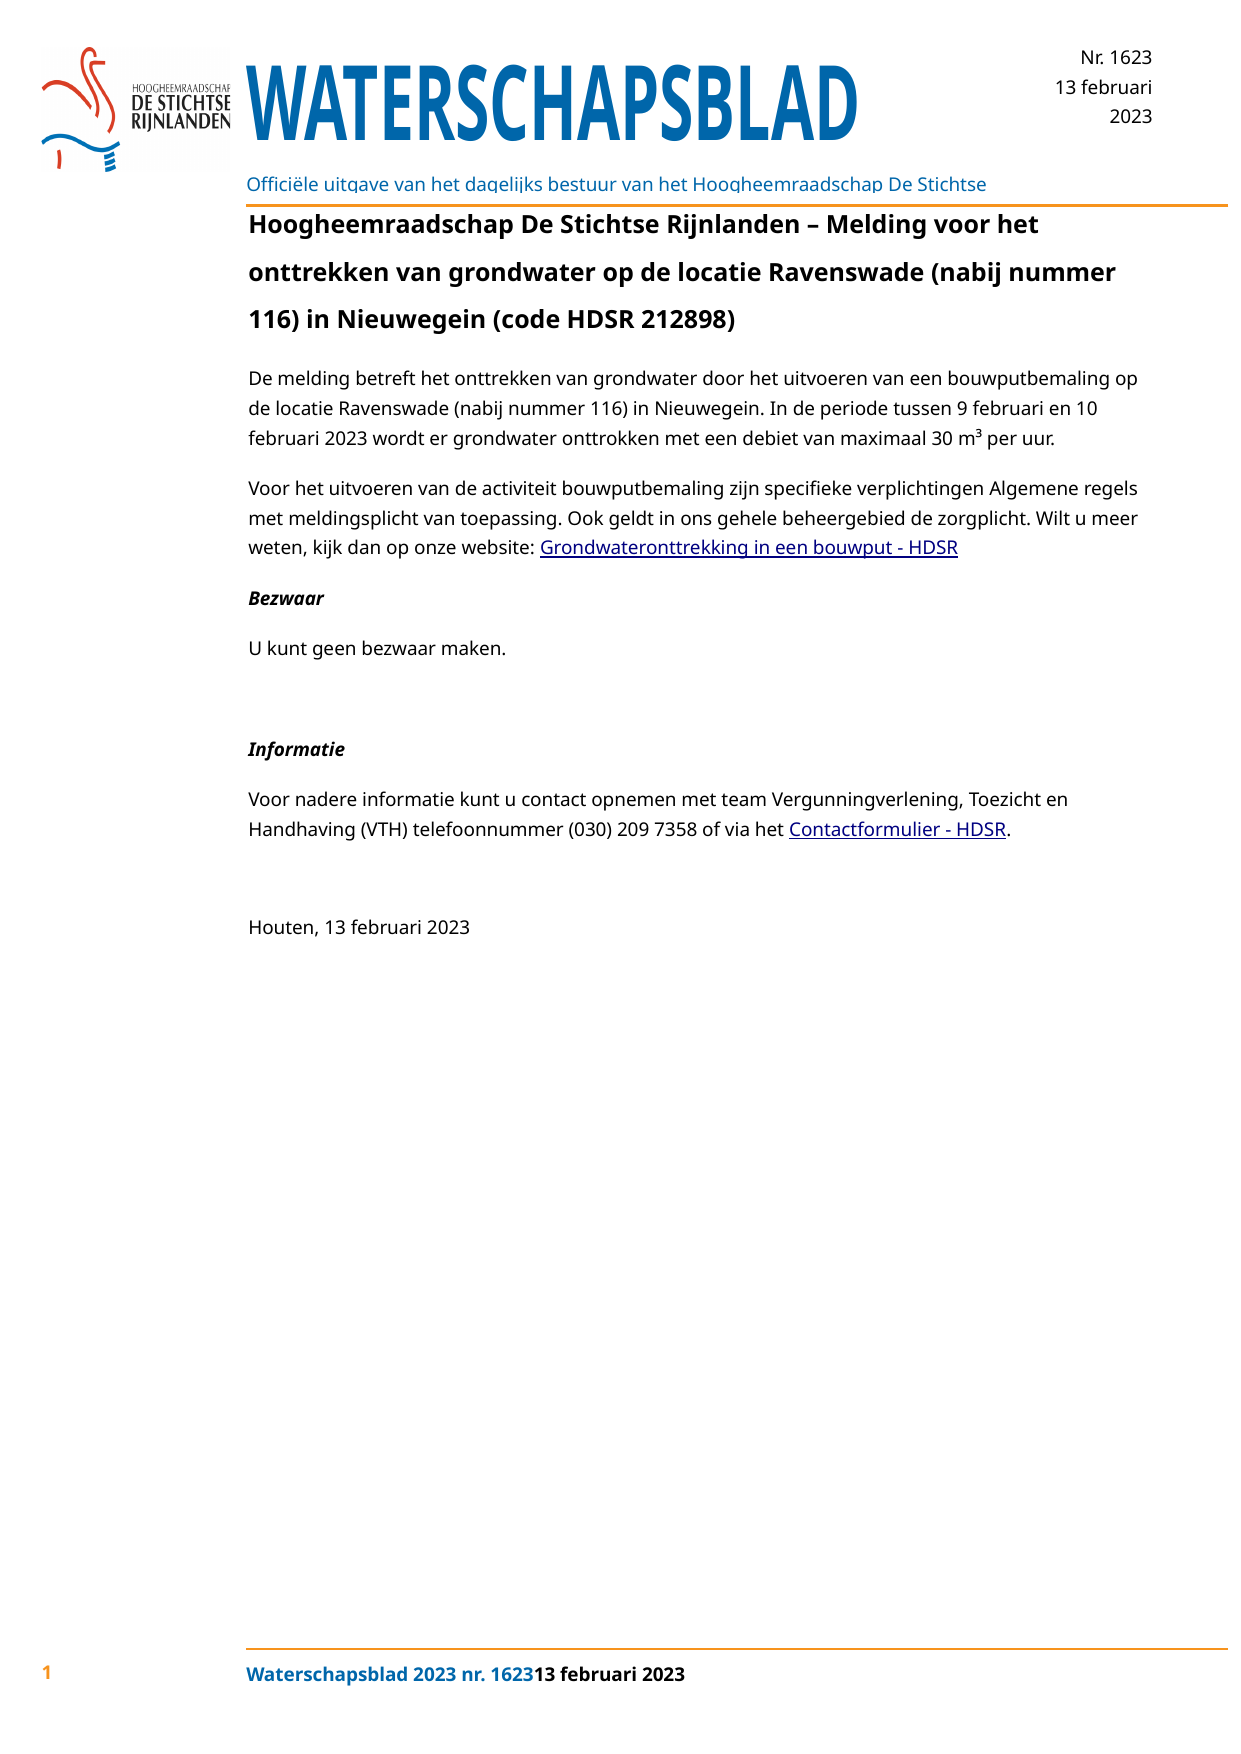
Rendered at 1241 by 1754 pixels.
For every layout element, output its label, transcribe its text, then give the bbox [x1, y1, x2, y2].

picture [41, 47, 231, 172]
text U kunt geen bezwaar maken. [248, 635, 1152, 661]
text De melding betreft het onttrekken van grondwater door het uitvoeren van een bouwputbemaling op de locatie Ravenswade (nabij nummer 116) in Nieuwegein. In de periode tussen 9 februari en 10 februari 2023 wordt er grondwater onttrokken met een debiet van maximaal 30 m³ per uur. [248, 366, 1152, 450]
text Voor het uitvoeren van de activiteit bouwputbemaling zijn specifieke verplichtingen Algemene regels met meldingsplicht van toepassing. Ook geldt in ons gehele beheergebied de zorgplicht. Wilt u meer weten, kijk dan op onze website: Grondwateronttrekking in een bouwput - HDSR [248, 475, 1152, 560]
text Informatie [248, 736, 1152, 762]
text Bezwaar [248, 585, 1152, 610]
text Houten, 13 februari 2023 [248, 914, 1152, 940]
text Hoogheemraadschap De Stichtse Rijnlanden – Melding voor het onttrekken van grondwater op de locatie Ravenswade (nabij nummer 116) in Nieuwegein (code HDSR 212898) [248, 207, 1152, 336]
text Voor nadere informatie kunt u contact opnemen met team Vergunningverlening, Toezicht en Handhaving (VTH) telefoonnummer (030) 209 7358 of via het Contactformulier - HDSR. [248, 786, 1152, 842]
